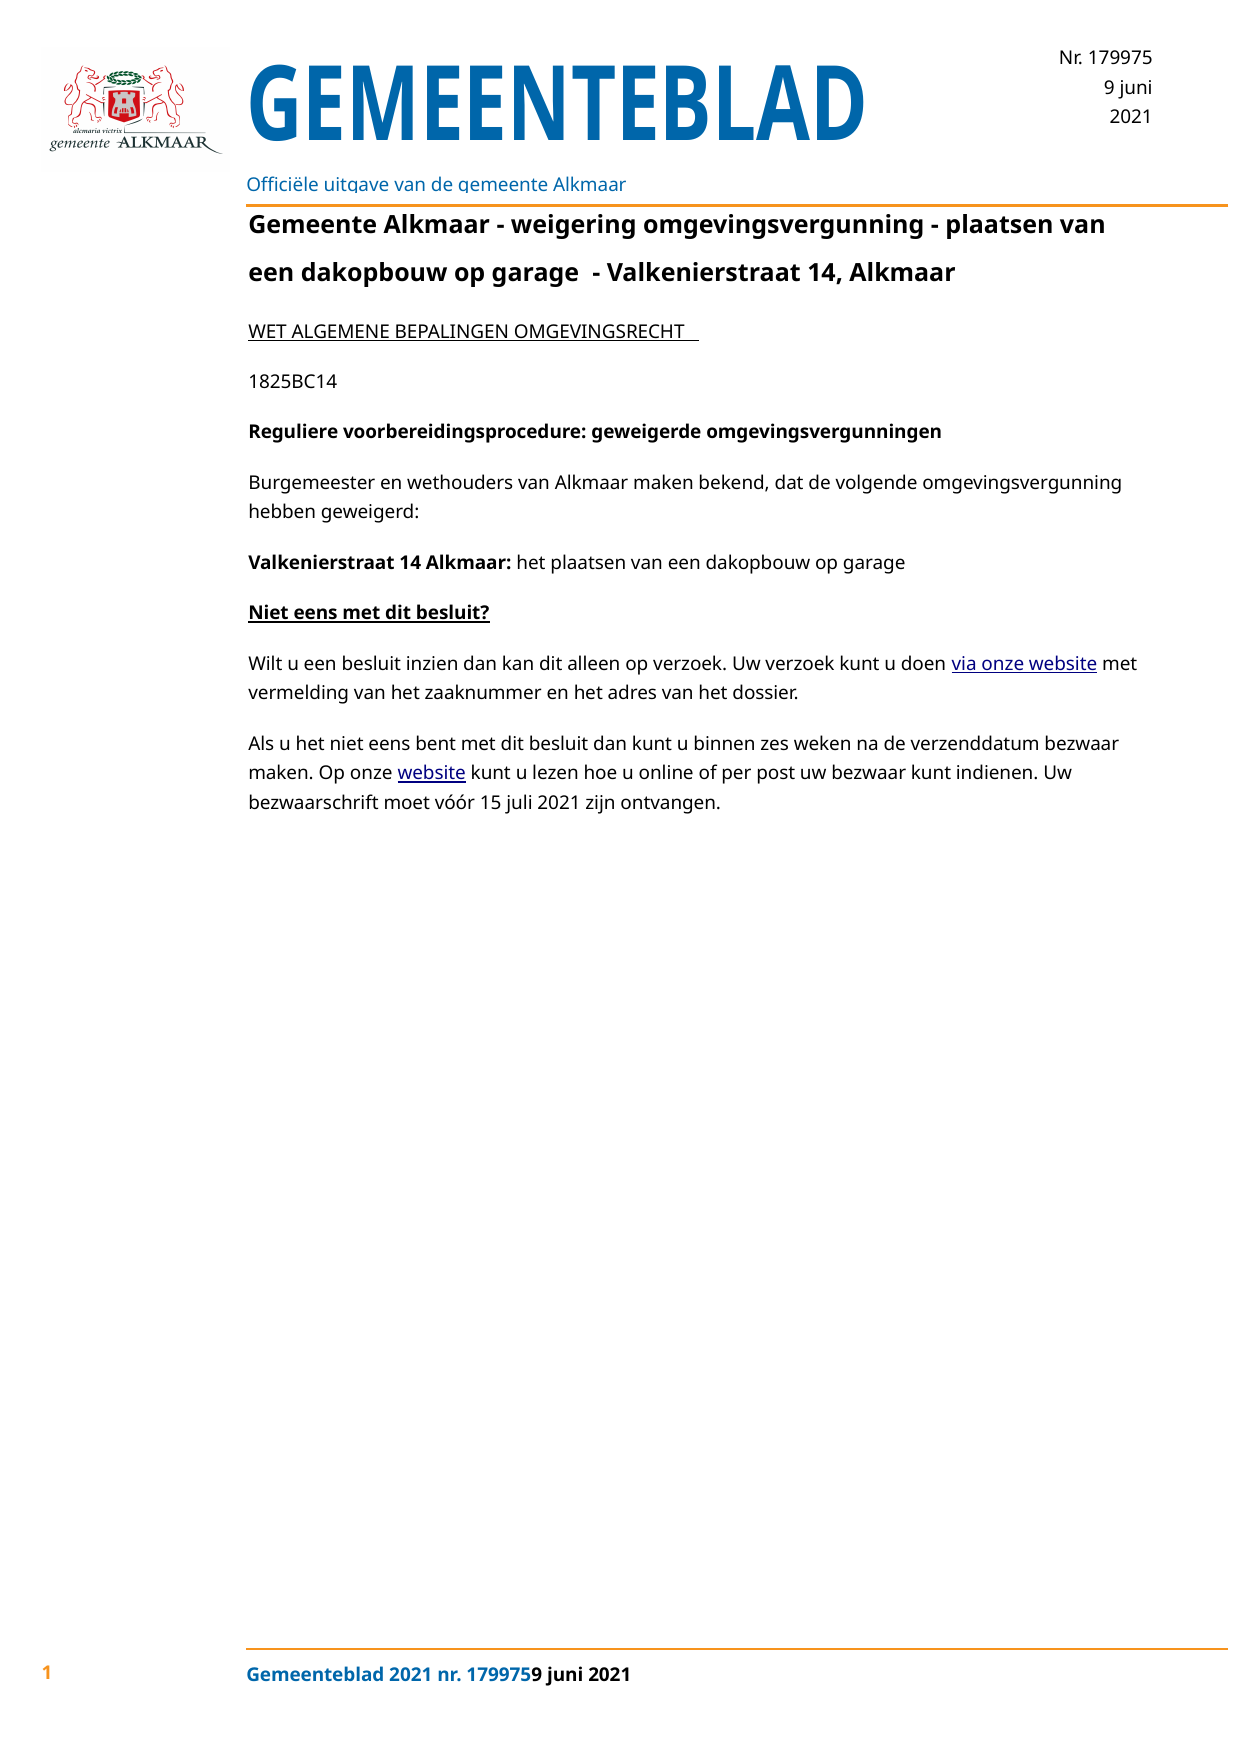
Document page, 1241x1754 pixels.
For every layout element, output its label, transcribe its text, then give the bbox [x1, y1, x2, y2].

text Gemeente Alkmaar - weigering omgevingsvergunning - plaatsen van een dakopbouw op garage - Valkenierstraat 14, Alkmaar [248, 207, 1152, 288]
text Burgemeester en wethouders van Alkmaar maken bekend, dat de volgende omgevingsvergunning hebben geweigerd: [248, 469, 1152, 524]
text Wilt u een besluit inzien dan kan dit alleen op verzoek. Uw verzoek kunt u doen via onze website met vermelding van het zaaknummer en het adres van het dossier. [248, 650, 1152, 705]
text Valkenierstraat 14 Alkmaar: het plaatsen van een dakopbouw op garage [248, 549, 1152, 575]
text Als u het niet eens bent met dit besluit dan kunt u binnen zes weken na de verzenddatum bezwaar maken. Op onze website kunt u lezen hoe u online of per post uw bezwaar kunt indienen. Uw bezwaarschrift moet vóór 15 juli 2021 zijn ontvangen. [248, 730, 1152, 815]
text 1825BC14 [248, 368, 1152, 394]
text Reguliere voorbereidingsprocedure: geweigerde omgevingsvergunningen [248, 419, 1152, 444]
picture [41, 47, 231, 172]
text Niet eens met dit besluit? [248, 599, 1152, 625]
text WET ALGEMENE BEPALINGEN OMGEVINGSRECHT [248, 318, 1152, 344]
